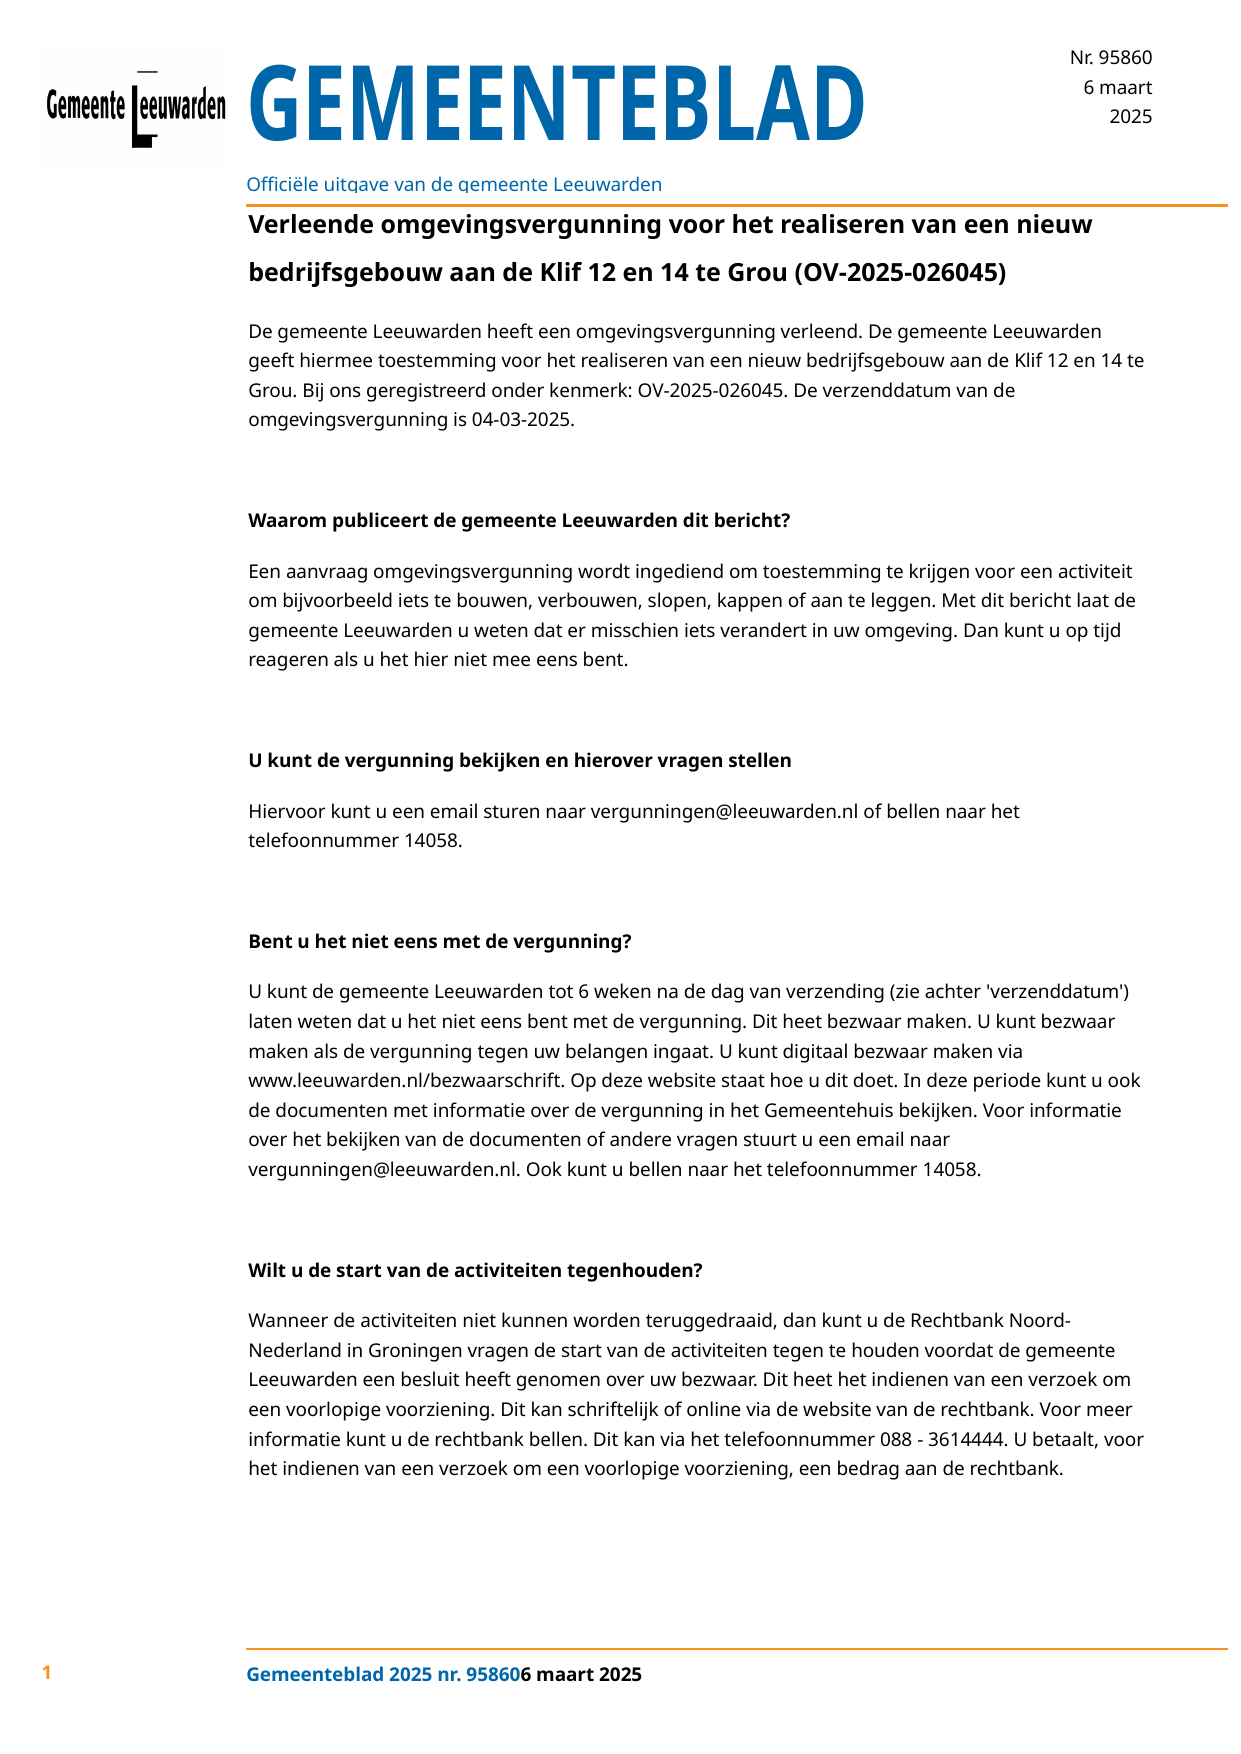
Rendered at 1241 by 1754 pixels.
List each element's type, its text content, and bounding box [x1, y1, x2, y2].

text Wanneer de activiteiten niet kunnen worden teruggedraaid, dan kunt u de Rechtbank Noord-Nederland in Groningen vragen de start van de activiteiten tegen te houden voordat de gemeente Leeuwarden een besluit heeft genomen over uw bezwaar. Dit heet het indienen van een verzoek om een voorlopige voorziening. Dit kan schriftelijk of online via de website van de rechtbank. Voor meer informatie kunt u de rechtbank bellen. Dit kan via het telefoonnummer 088 - 3614444. U betaalt, voor het indienen van een verzoek om een voorlopige voorziening, een bedrag aan de rechtbank. [248, 1307, 1152, 1481]
text U kunt de vergunning bekijken en hierover vragen stellen [248, 747, 1152, 773]
text Hiervoor kunt u een email sturen naar vergunningen@leeuwarden.nl of bellen naar het telefoonnummer 14058. [248, 798, 1152, 853]
text U kunt de gemeente Leeuwarden tot 6 weken na de dag van verzending (zie achter 'verzenddatum') laten weten dat u het niet eens bent met de vergunning. Dit heet bezwaar maken. U kunt bezwaar maken als de vergunning tegen uw belangen ingaat. U kunt digitaal bezwaar maken via www.leeuwarden.nl/bezwaarschrift. Op deze website staat hoe u dit doet. In deze periode kunt u ook de documenten met informatie over de vergunning in het Gemeentehuis bekijken. Voor informatie over het bekijken van de documenten of andere vragen stuurt u een email naar vergunningen@leeuwarden.nl. Ook kunt u bellen naar het telefoonnummer 14058. [248, 979, 1152, 1182]
text Bent u het niet eens met de vergunning? [248, 928, 1152, 954]
text Een aanvraag omgevingsvergunning wordt ingediend om toestemming te krijgen voor een activiteit om bijvoorbeeld iets te bouwen, verbouwen, slopen, kappen of aan te leggen. Met dit bericht laat de gemeente Leeuwarden u weten dat er misschien iets verandert in uw omgeving. Dan kunt u op tijd reageren als u het hier niet mee eens bent. [248, 558, 1152, 672]
text Verleende omgevingsvergunning voor het realiseren van een nieuw bedrijfsgebouw aan de Klif 12 en 14 te Grou (OV-2025-026045) [248, 207, 1152, 288]
text De gemeente Leeuwarden heeft een omgevingsvergunning verleend. De gemeente Leeuwarden geeft hiermee toestemming voor het realiseren van een nieuw bedrijfsgebouw aan de Klif 12 en 14 te Grou. Bij ons geregistreerd onder kenmerk: OV-2025-026045. De verzenddatum van de omgevingsvergunning is 04-03-2025. [248, 318, 1152, 432]
picture [41, 47, 231, 172]
text Waarom publiceert de gemeente Leeuwarden dit bericht? [248, 507, 1152, 533]
text Wilt u de start van de activiteiten tegenhouden? [248, 1257, 1152, 1283]
